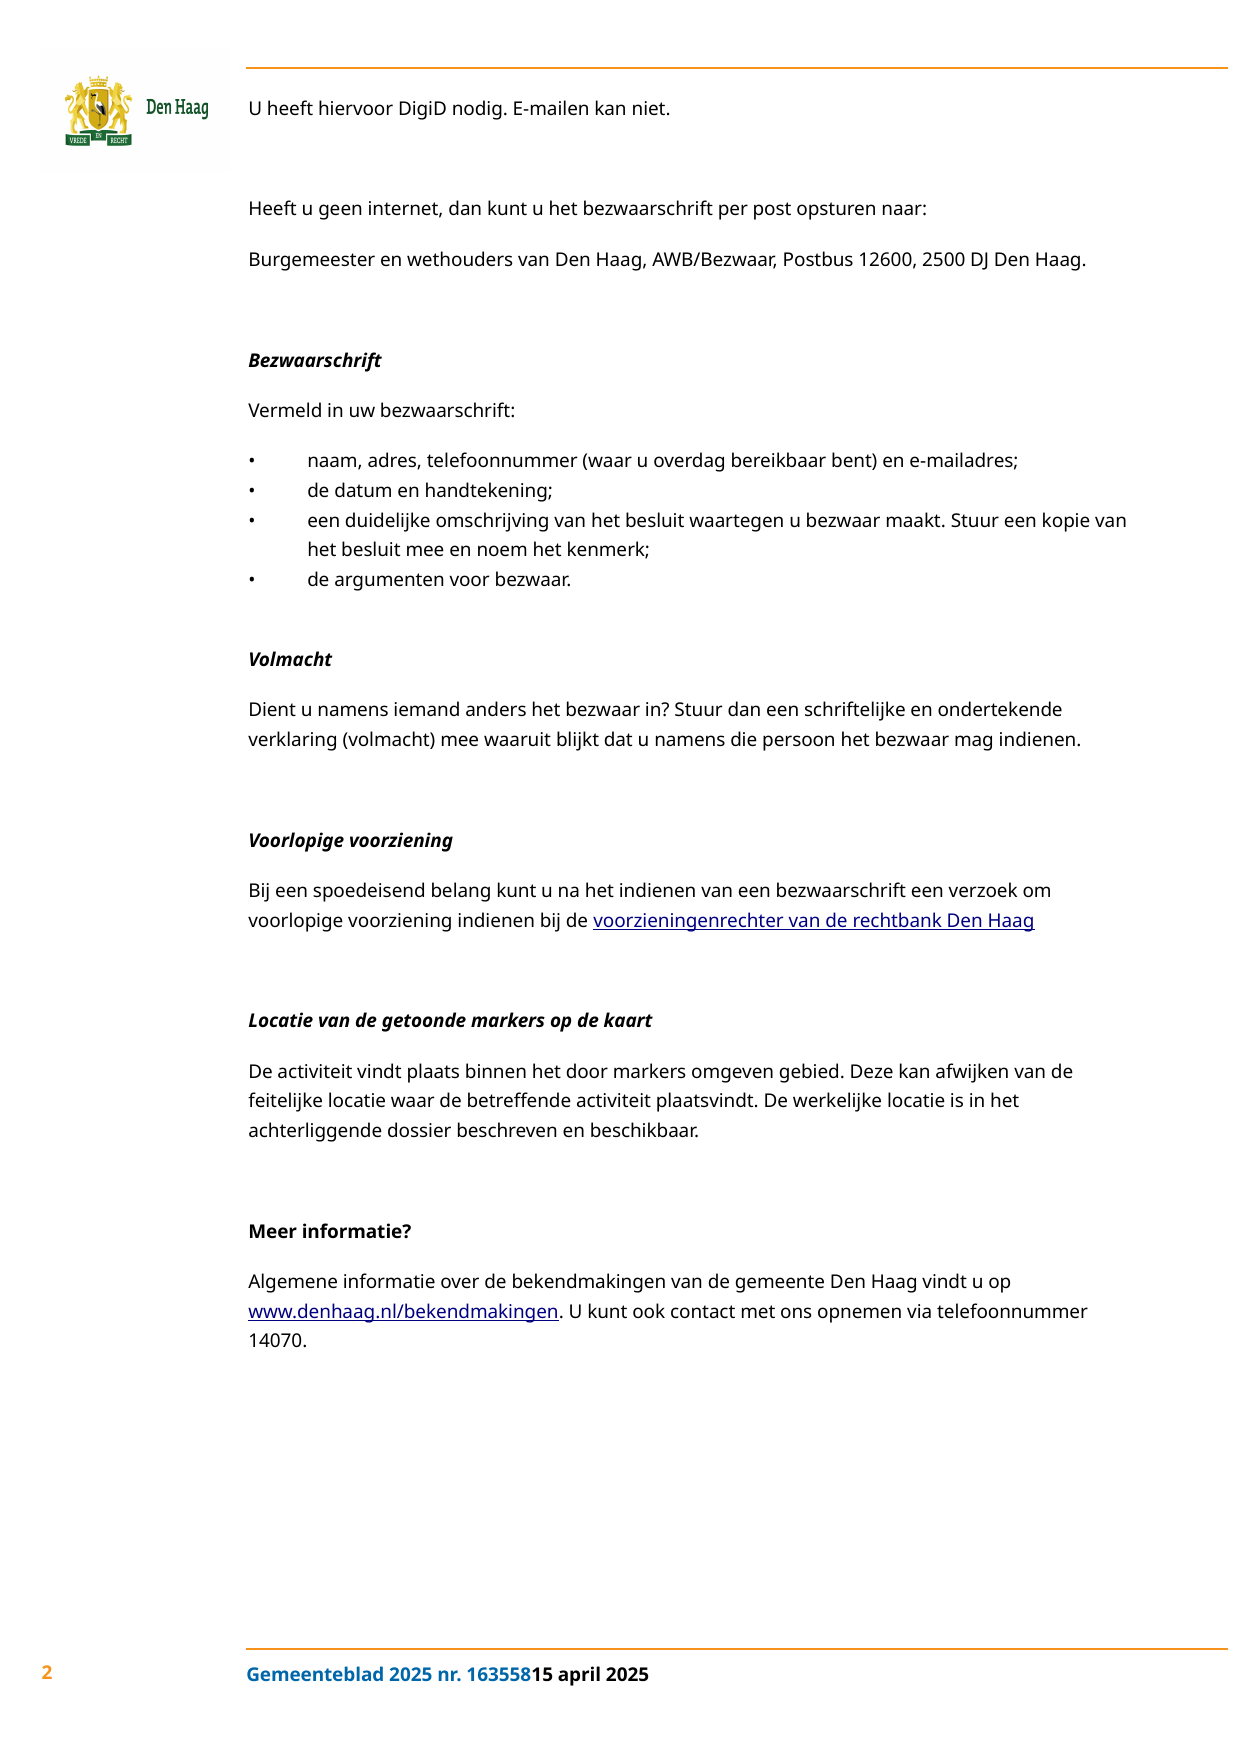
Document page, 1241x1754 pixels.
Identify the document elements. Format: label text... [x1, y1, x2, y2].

text Bezwaarschrift [248, 347, 1152, 373]
list naam, adres, telefoonnummer (waar u overdag bereikbaar bent) en e-mailadres; [248, 448, 1152, 473]
text Heeft u geen internet, dan kunt u het bezwaarschrift per post opsturen naar: [248, 196, 1152, 221]
text Voorlopige voorziening [248, 827, 1152, 853]
text Volmacht [248, 646, 1152, 672]
text Dient u namens iemand anders het bezwaar in? Stuur dan een schriftelijke en ondertekende verklaring (volmacht) mee waaruit blijkt dat u namens die persoon het bezwaar mag indienen. [248, 696, 1152, 752]
text U heeft hiervoor DigiD nodig. E-mailen kan niet. [248, 95, 1152, 121]
text Algemene informatie over de bekendmakingen van de gemeente Den Haag vindt u op www.denhaag.nl/bekendmakingen. U kunt ook contact met ons opnemen via telefoonnummer 14070. [248, 1268, 1152, 1353]
text Locatie van de getoonde markers op de kaart [248, 1008, 1152, 1033]
list de datum en handtekening; [248, 477, 1152, 503]
picture [41, 47, 231, 172]
list een duidelijke omschrijving van het besluit waartegen u bezwaar maakt. Stuur een kopie van het besluit mee en noem het kenmerk; [248, 507, 1152, 562]
list de argumenten voor bezwaar. [248, 566, 1152, 592]
text Bij een spoedeisend belang kunt u na het indienen van een bezwaarschrift een verzoek om voorlopige voorziening indienen bij de voorzieningenrechter van de rechtbank Den Haag [248, 877, 1152, 933]
text Meer informatie? [248, 1218, 1152, 1244]
text De activiteit vindt plaats binnen het door markers omgeven gebied. Deze kan afwijken van de feitelijke locatie waar de betreffende activiteit plaatsvindt. De werkelijke locatie is in het achterliggende dossier beschreven en beschikbaar. [248, 1058, 1152, 1143]
text Burgemeester en wethouders van Den Haag, AWB/Bezwaar, Postbus 12600, 2500 DJ Den Haag. [248, 246, 1152, 272]
text Vermeld in uw bezwaarschrift: [248, 397, 1152, 423]
